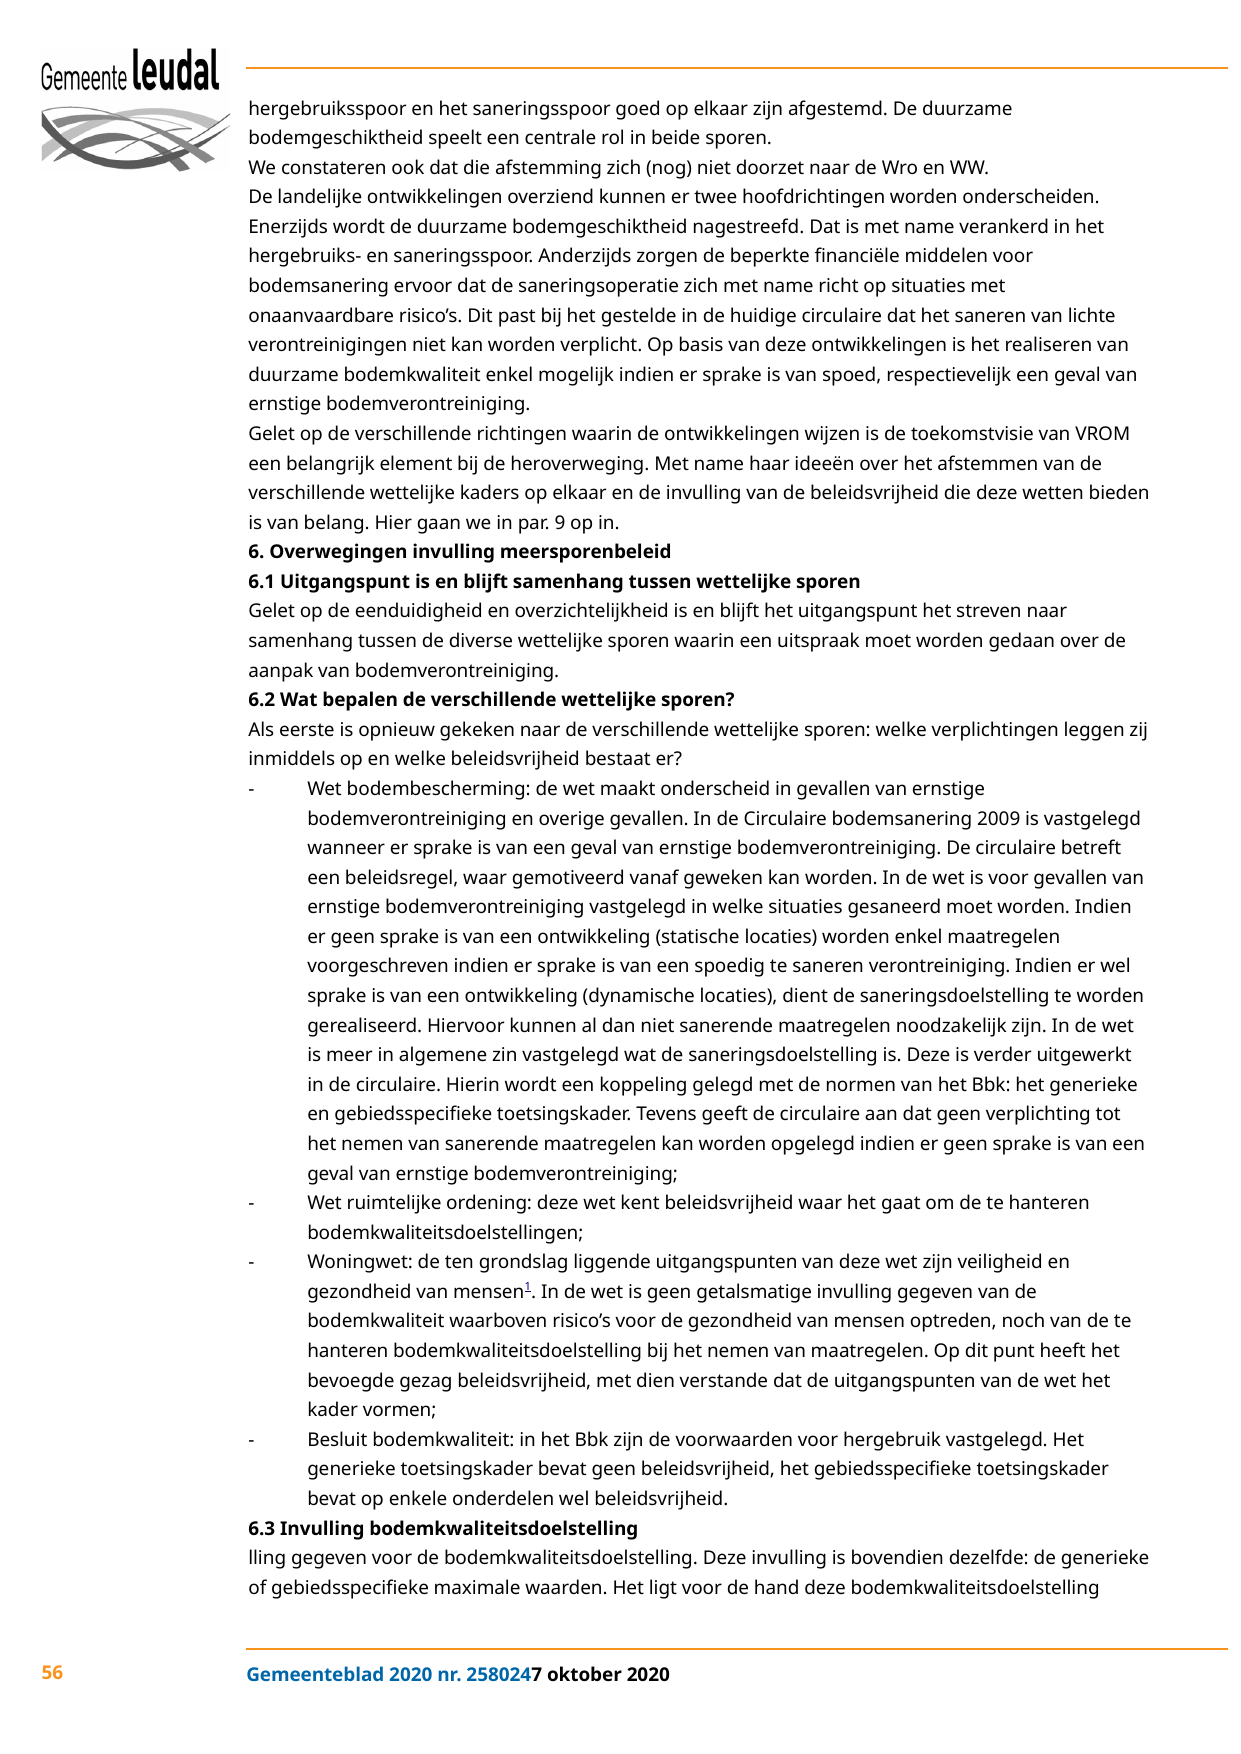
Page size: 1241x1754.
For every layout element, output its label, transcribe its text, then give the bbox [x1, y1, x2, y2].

text De landelijke ontwikkelingen overziend kunnen er twee hoofdrichtingen worden onderscheiden. Enerzijds wordt de duurzame bodemgeschiktheid nagestreefd. Dat is met name verankerd in het hergebruiks- en saneringsspoor. Anderzijds zorgen de beperkte financiële middelen voor bodemsanering ervoor dat de saneringsoperatie zich met name richt op situaties met onaanvaardbare risico’s. Dit past bij het gestelde in de huidige circulaire dat het saneren van lichte verontreinigingen niet kan worden verplicht. Op basis van deze ontwikkelingen is het realiseren van duurzame bodemkwaliteit enkel mogelijk indien er sprake is van spoed, respectievelijk een geval van ernstige bodemverontreiniging. [248, 183, 1152, 416]
list Wet bodembescherming: de wet maakt onderscheid in gevallen van ernstige bodemverontreiniging en overige gevallen. In de Circulaire bodemsanering 2009 is vastgelegd wanneer er sprake is van een geval van ernstige bodemverontreiniging. De circulaire betreft een beleidsregel, waar gemotiveerd vanaf geweken kan worden. In de wet is voor gevallen van ernstige bodemverontreiniging vastgelegd in welke situaties gesaneerd moet worden. Indien er geen sprake is van een ontwikkeling (statische locaties) worden enkel maatregelen voorgeschreven indien er sprake is van een spoedig te saneren verontreiniging. Indien er wel sprake is van een ontwikkeling (dynamische locaties), dient de saneringsdoelstelling te worden gerealiseerd. Hiervoor kunnen al dan niet sanerende maatregelen noodzakelijk zijn. In de wet is meer in algemene zin vastgelegd wat de saneringsdoelstelling is. Deze is verder uitgewerkt in de circulaire. Hierin wordt een koppeling gelegd met de normen van het Bbk: het generieke en gebiedsspecifieke toetsingskader. Tevens geeft de circulaire aan dat geen verplichting tot het nemen van sanerende maatregelen kan worden opgelegd indien er geen sprake is van een geval van ernstige bodemverontreiniging; [248, 775, 1152, 1186]
text 6.1 Uitgangspunt is en blijft samenhang tussen wettelijke sporen [248, 568, 1152, 594]
list Besluit bodemkwaliteit: in het Bbk zijn de voorwaarden voor hergebruik vastgelegd. Het generieke toetsingskader bevat geen beleidsvrijheid, het gebiedsspecifieke toetsingskader bevat op enkele onderdelen wel beleidsvrijheid. [248, 1426, 1152, 1511]
list Woningwet: de ten grondslag liggende uitgangspunten van deze wet zijn veiligheid en gezondheid van mensen1. In de wet is geen getalsmatige invulling gegeven van de bodemkwaliteit waarboven risico’s voor de gezondheid van mensen optreden, noch van de te hanteren bodemkwaliteitsdoelstelling bij het nemen van maatregelen. Op dit punt heeft het bevoegde gezag beleidsvrijheid, met dien verstande dat de uitgangspunten van de wet het kader vormen; [248, 1248, 1152, 1422]
text 6.3 Invulling bodemkwaliteitsdoelstelling [248, 1515, 1152, 1541]
list Wet ruimtelijke ordening: deze wet kent beleidsvrijheid waar het gaat om de te hanteren bodemkwaliteitsdoelstellingen; [248, 1189, 1152, 1245]
text hergebruiksspoor en het saneringsspoor goed op elkaar zijn afgestemd. De duurzame bodemgeschiktheid speelt een centrale rol in beide sporen. [248, 95, 1152, 150]
picture [41, 47, 231, 172]
text We constateren ook dat die afstemming zich (nog) niet doorzet naar de Wro en WW. [248, 154, 1152, 180]
text Als eerste is opnieuw gekeken naar de verschillende wettelijke sporen: welke verplichtingen leggen zij inmiddels op en welke beleidsvrijheid bestaat er? [248, 716, 1152, 771]
text Gelet op de verschillende richtingen waarin de ontwikkelingen wijzen is de toekomstvisie van VROM een belangrijk element bij de heroverweging. Met name haar ideeën over het afstemmen van de verschillende wettelijke kaders op elkaar en de invulling van de beleidsvrijheid die deze wetten bieden is van belang. Hier gaan we in par. 9 op in. [248, 420, 1152, 535]
text 6.2 Wat bepalen de verschillende wettelijke sporen? [248, 686, 1152, 712]
text lling gegeven voor de bodemkwaliteitsdoelstelling. Deze invulling is bovendien dezelfde: de generieke of gebiedsspecifieke maximale waarden. Het ligt voor de hand deze bodemkwaliteitsdoelstelling [248, 1544, 1152, 1600]
text 6. Overwegingen invulling meersporenbeleid [248, 538, 1152, 564]
text Gelet op de eenduidigheid en overzichtelijkheid is en blijft het uitgangspunt het streven naar samenhang tussen de diverse wettelijke sporen waarin een uitspraak moet worden gedaan over de aanpak van bodemverontreiniging. [248, 598, 1152, 683]
